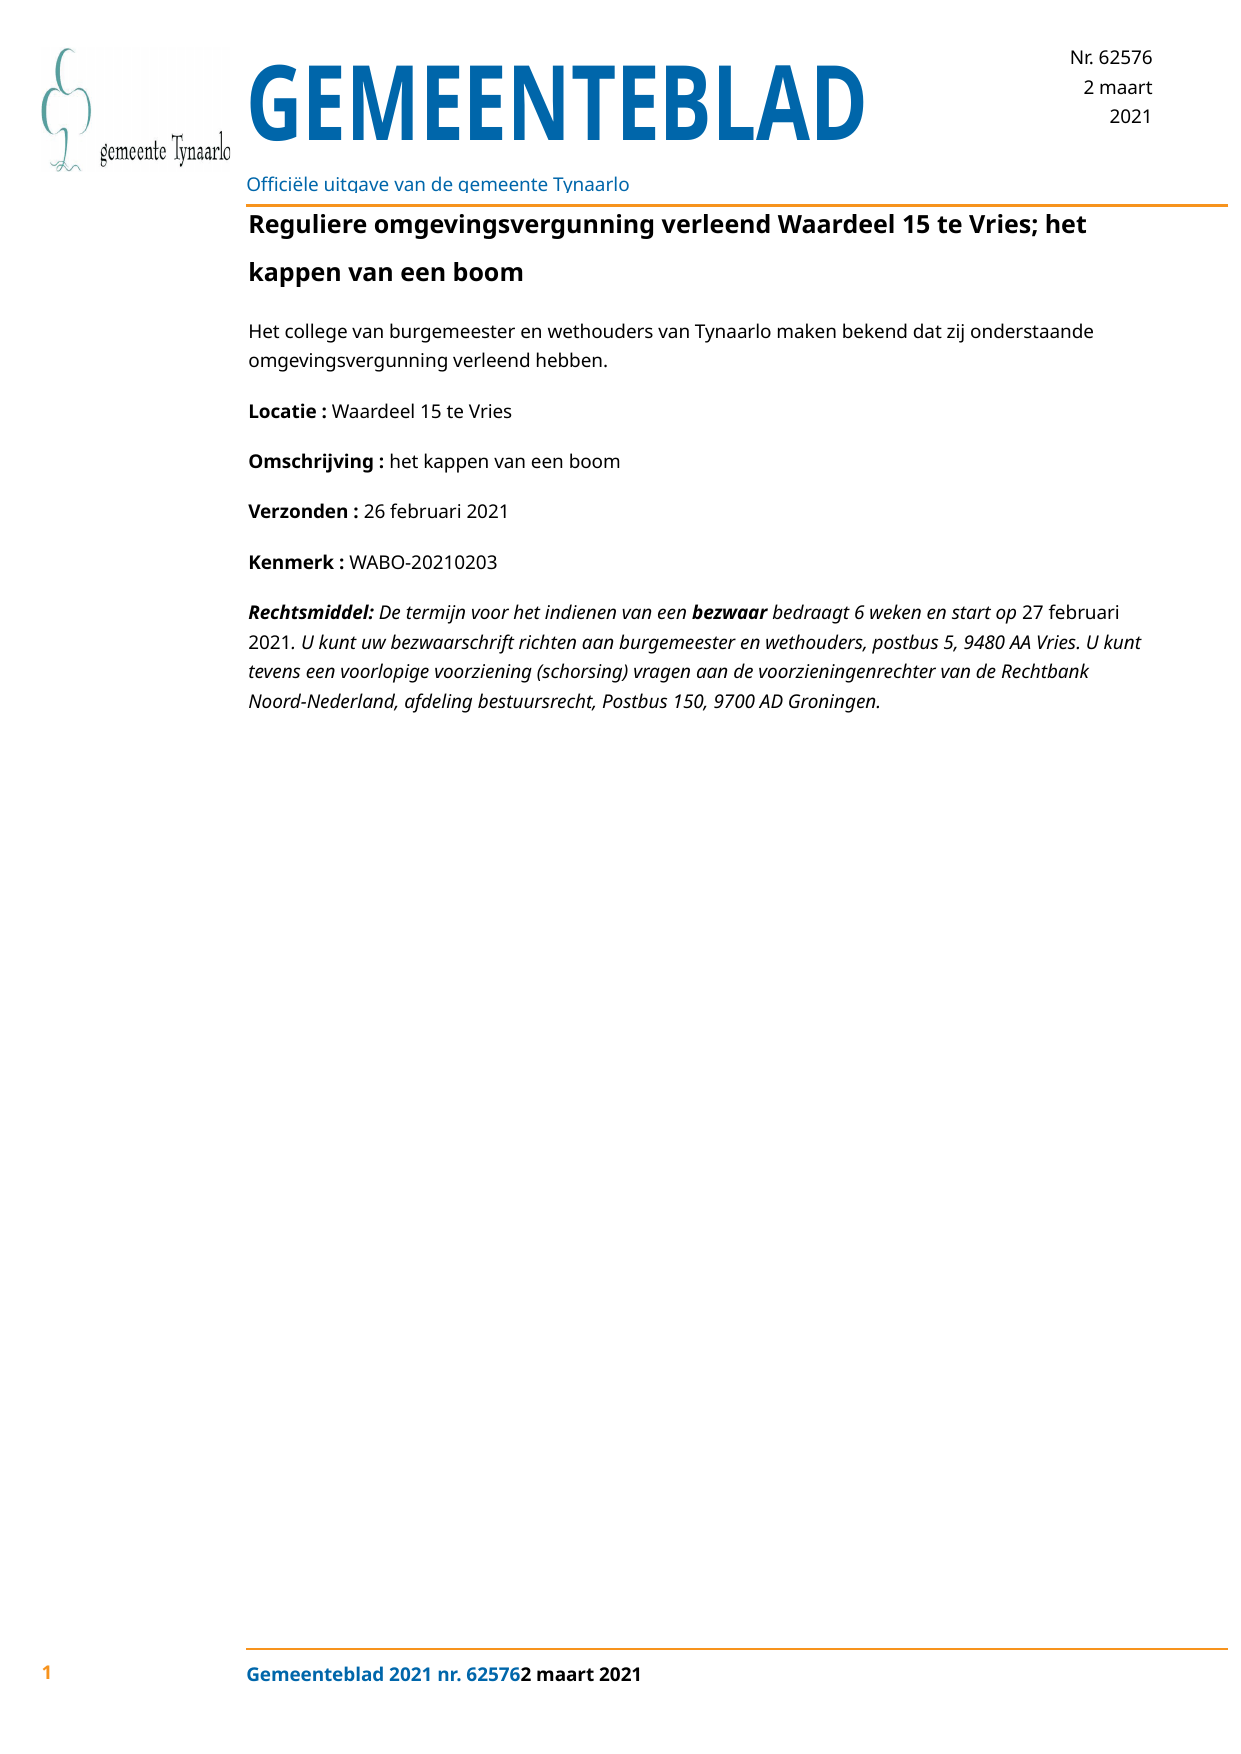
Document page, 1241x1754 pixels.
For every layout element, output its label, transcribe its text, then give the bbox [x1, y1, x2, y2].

text Locatie : Waardeel 15 te Vries [248, 398, 1152, 424]
text Omschrijving : het kappen van een boom [248, 448, 1152, 474]
text Verzonden : 26 februari 2021 [248, 499, 1152, 524]
text Het college van burgemeester en wethouders van Tynaarlo maken bekend dat zij onderstaande omgevingsvergunning verleend hebben. [248, 318, 1152, 373]
text Reguliere omgevingsvergunning verleend Waardeel 15 te Vries; het kappen van een boom [248, 207, 1152, 288]
picture [41, 47, 231, 172]
text Kenmerk : WABO-20210203 [248, 549, 1152, 575]
text Rechtsmiddel: De termijn voor het indienen van een bezwaar bedraagt 6 weken en start op 27 februari 2021. U kunt uw bezwaarschrift richten aan burgemeester en wethouders, postbus 5, 9480 AA Vries. U kunt tevens een voorlopige voorziening (schorsing) vragen aan de voorzieningenrechter van de Rechtbank Noord-Nederland, afdeling bestuursrecht, Postbus 150, 9700 AD Groningen. [248, 599, 1152, 714]
